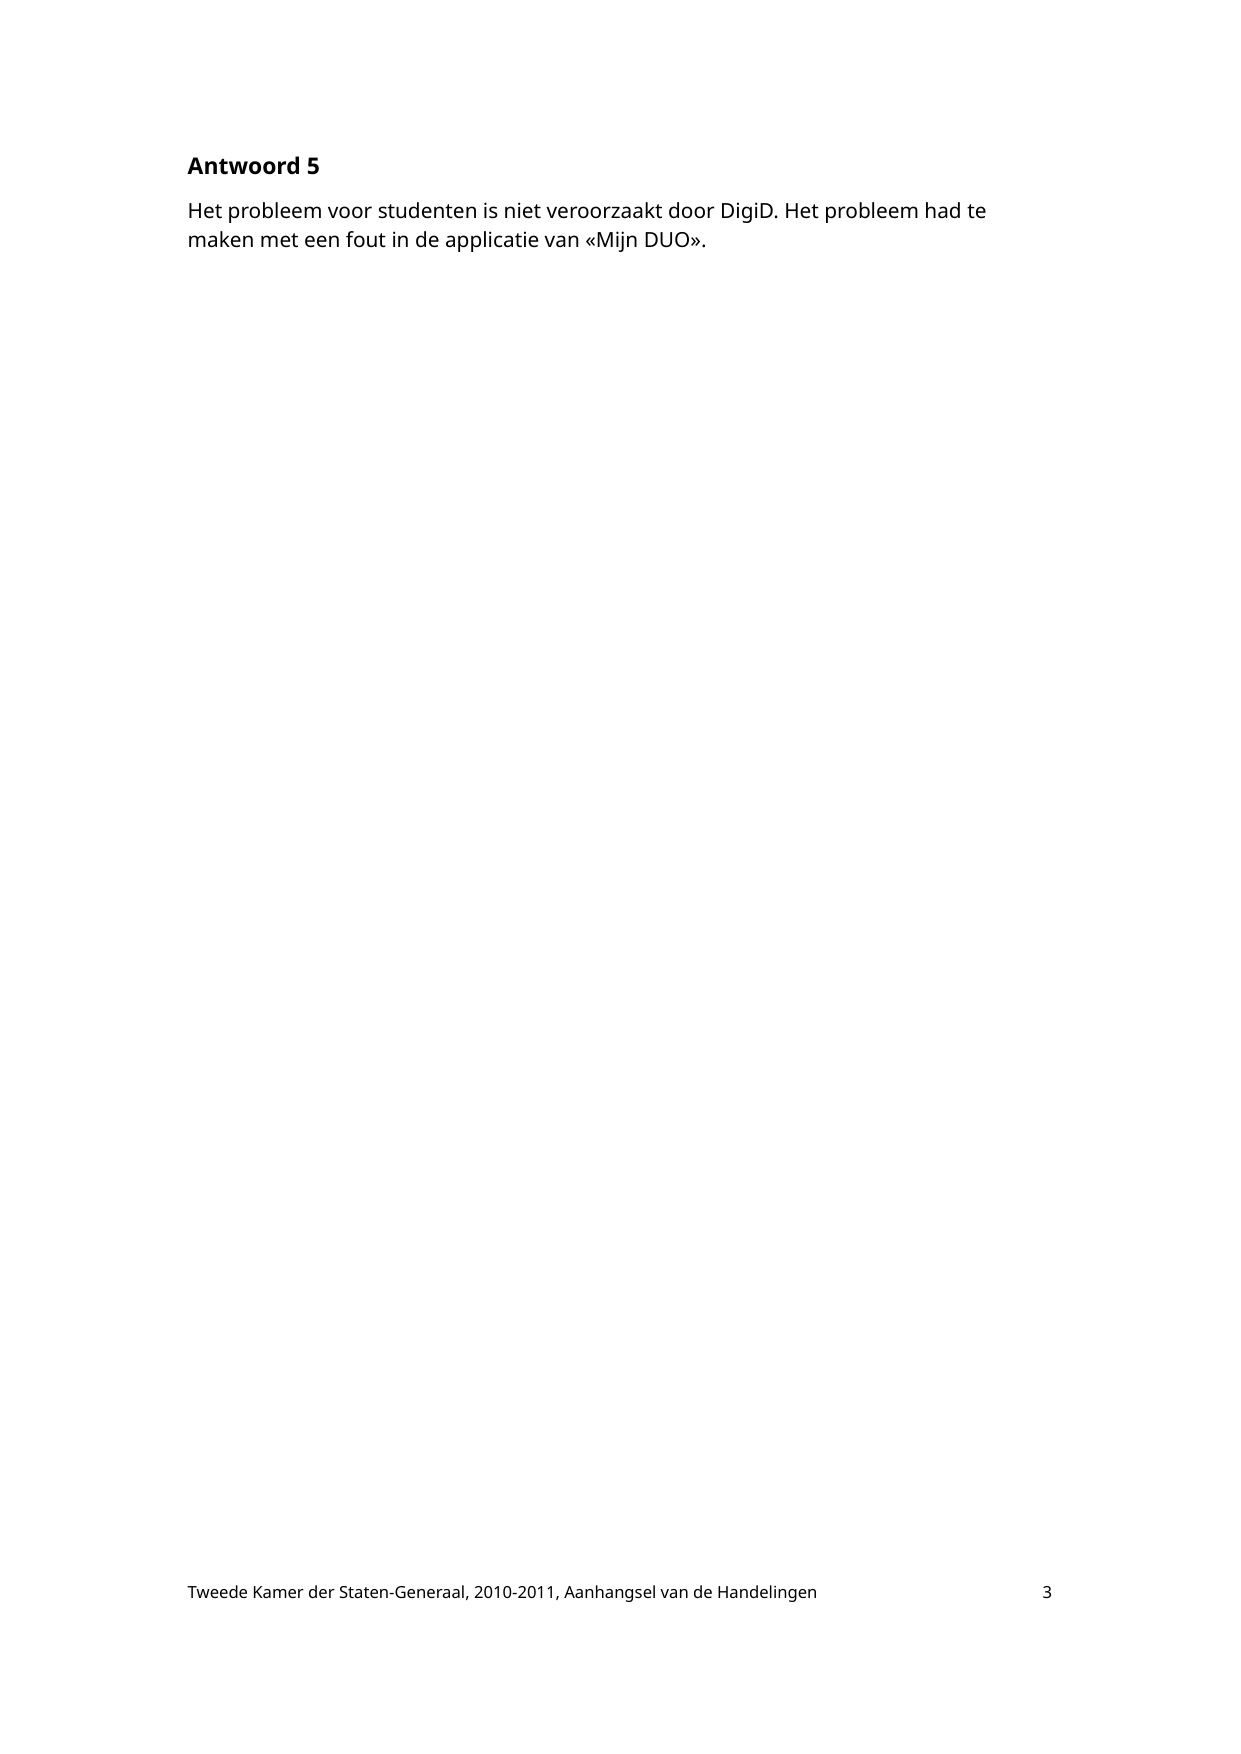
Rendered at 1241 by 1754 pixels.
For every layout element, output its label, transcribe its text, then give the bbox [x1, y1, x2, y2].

text Het probleem voor studenten is niet veroorzaakt door DigiD. Het probleem had te maken met een fout in de applicatie van «Mijn DUO». [187, 196, 1053, 253]
subtitle Antwoord 5 [187, 150, 1053, 181]
